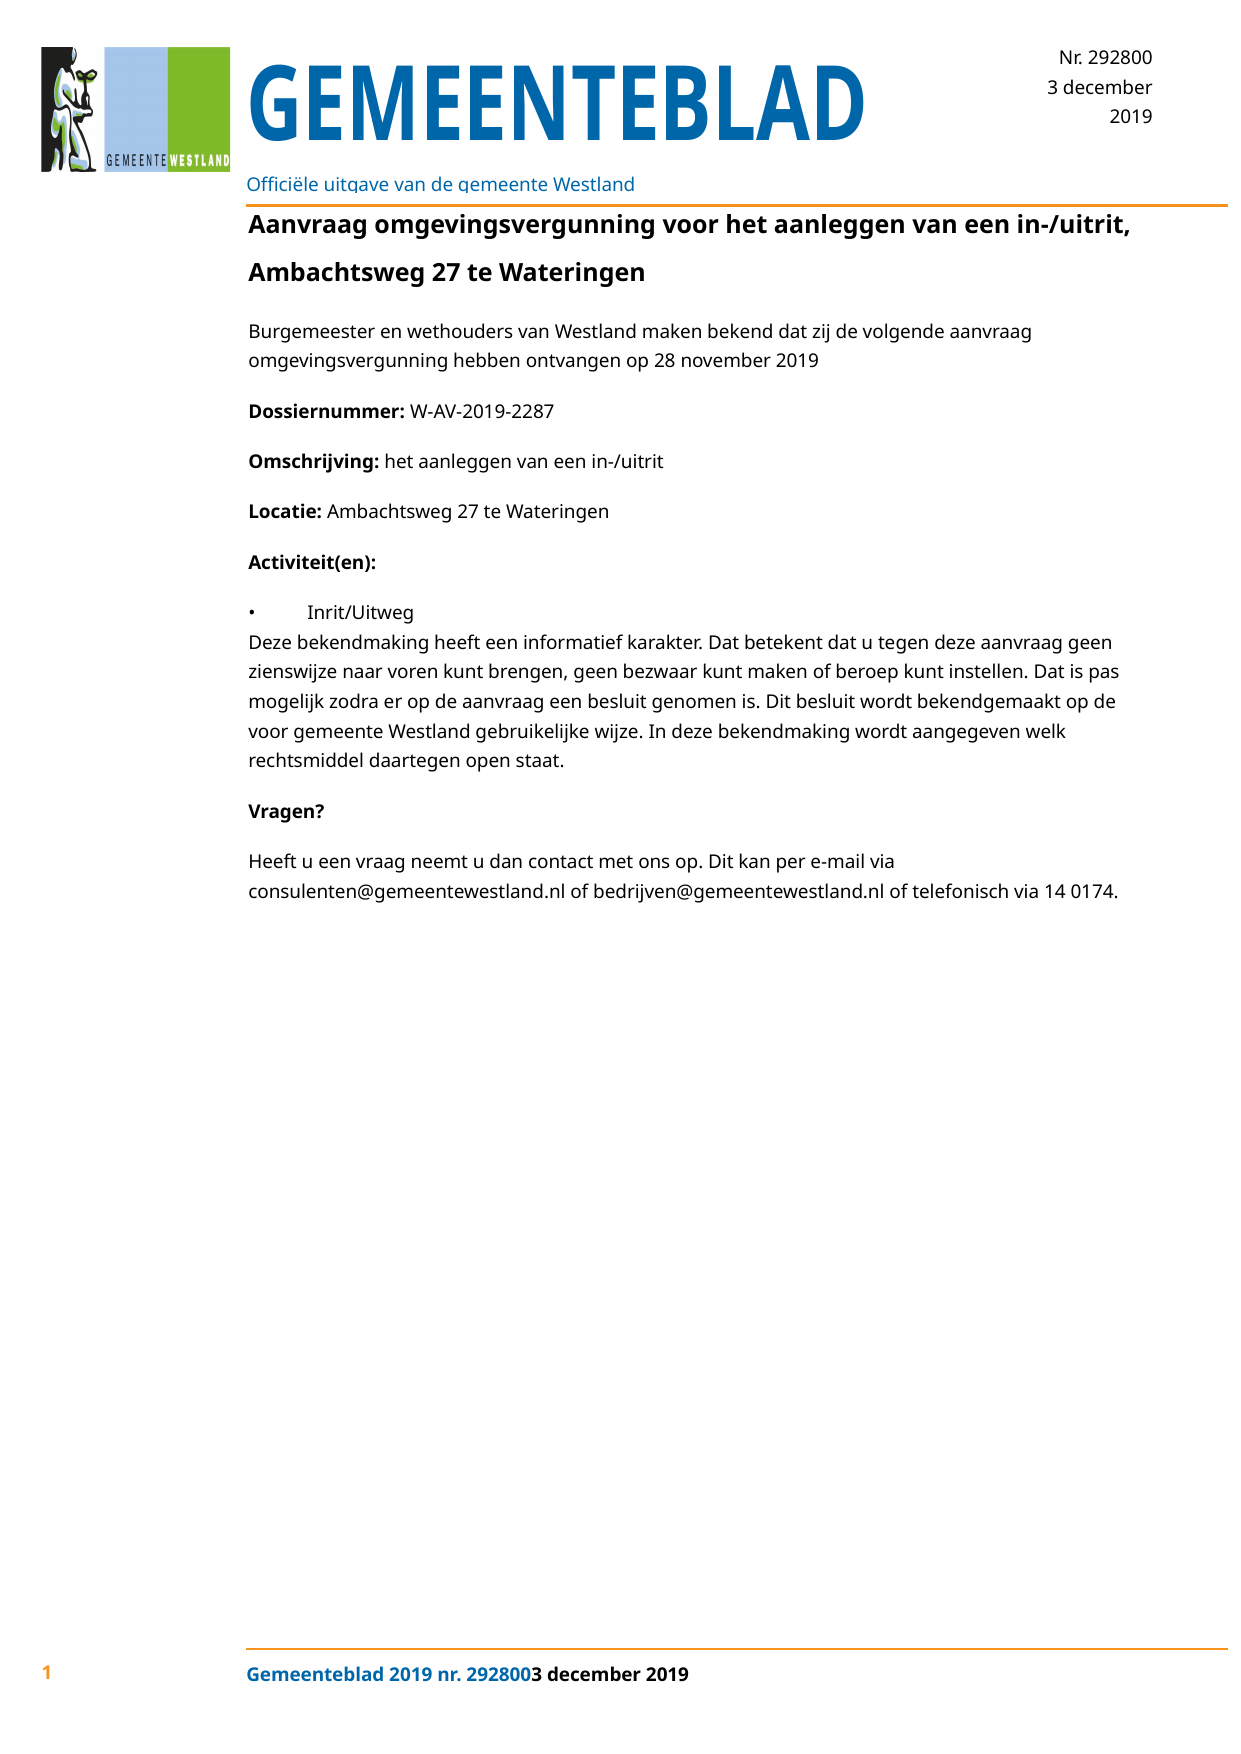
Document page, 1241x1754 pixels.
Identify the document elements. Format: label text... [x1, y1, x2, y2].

text Vragen? [248, 798, 1152, 824]
text Locatie: Ambachtsweg 27 te Wateringen [248, 499, 1152, 524]
text Omschrijving: het aanleggen van een in-/uitrit [248, 448, 1152, 474]
text Deze bekendmaking heeft een informatief karakter. Dat betekent dat u tegen deze aanvraag geen zienswijze naar voren kunt brengen, geen bezwaar kunt maken of beroep kunt instellen. Dat is pas mogelijk zodra er op de aanvraag een besluit genomen is. Dit besluit wordt bekendgemaakt op de voor gemeente Westland gebruikelijke wijze. In deze bekendmaking wordt aangegeven welk rechtsmiddel daartegen open staat. [248, 629, 1152, 773]
text Burgemeester en wethouders van Westland maken bekend dat zij de volgende aanvraag omgevingsvergunning hebben ontvangen op 28 november 2019 [248, 318, 1152, 373]
text Heeft u een vraag neemt u dan contact met ons op. Dit kan per e-mail via consulenten@gemeentewestland.nl of bedrijven@gemeentewestland.nl of telefonisch via 14 0174. [248, 848, 1152, 904]
list Inrit/Uitweg [248, 599, 1152, 625]
text Dossiernummer: W-AV-2019-2287 [248, 398, 1152, 424]
text Activiteit(en): [248, 549, 1152, 575]
picture [41, 47, 231, 172]
text Aanvraag omgevingsvergunning voor het aanleggen van een in-/uitrit, Ambachtsweg 27 te Wateringen [248, 207, 1152, 288]
